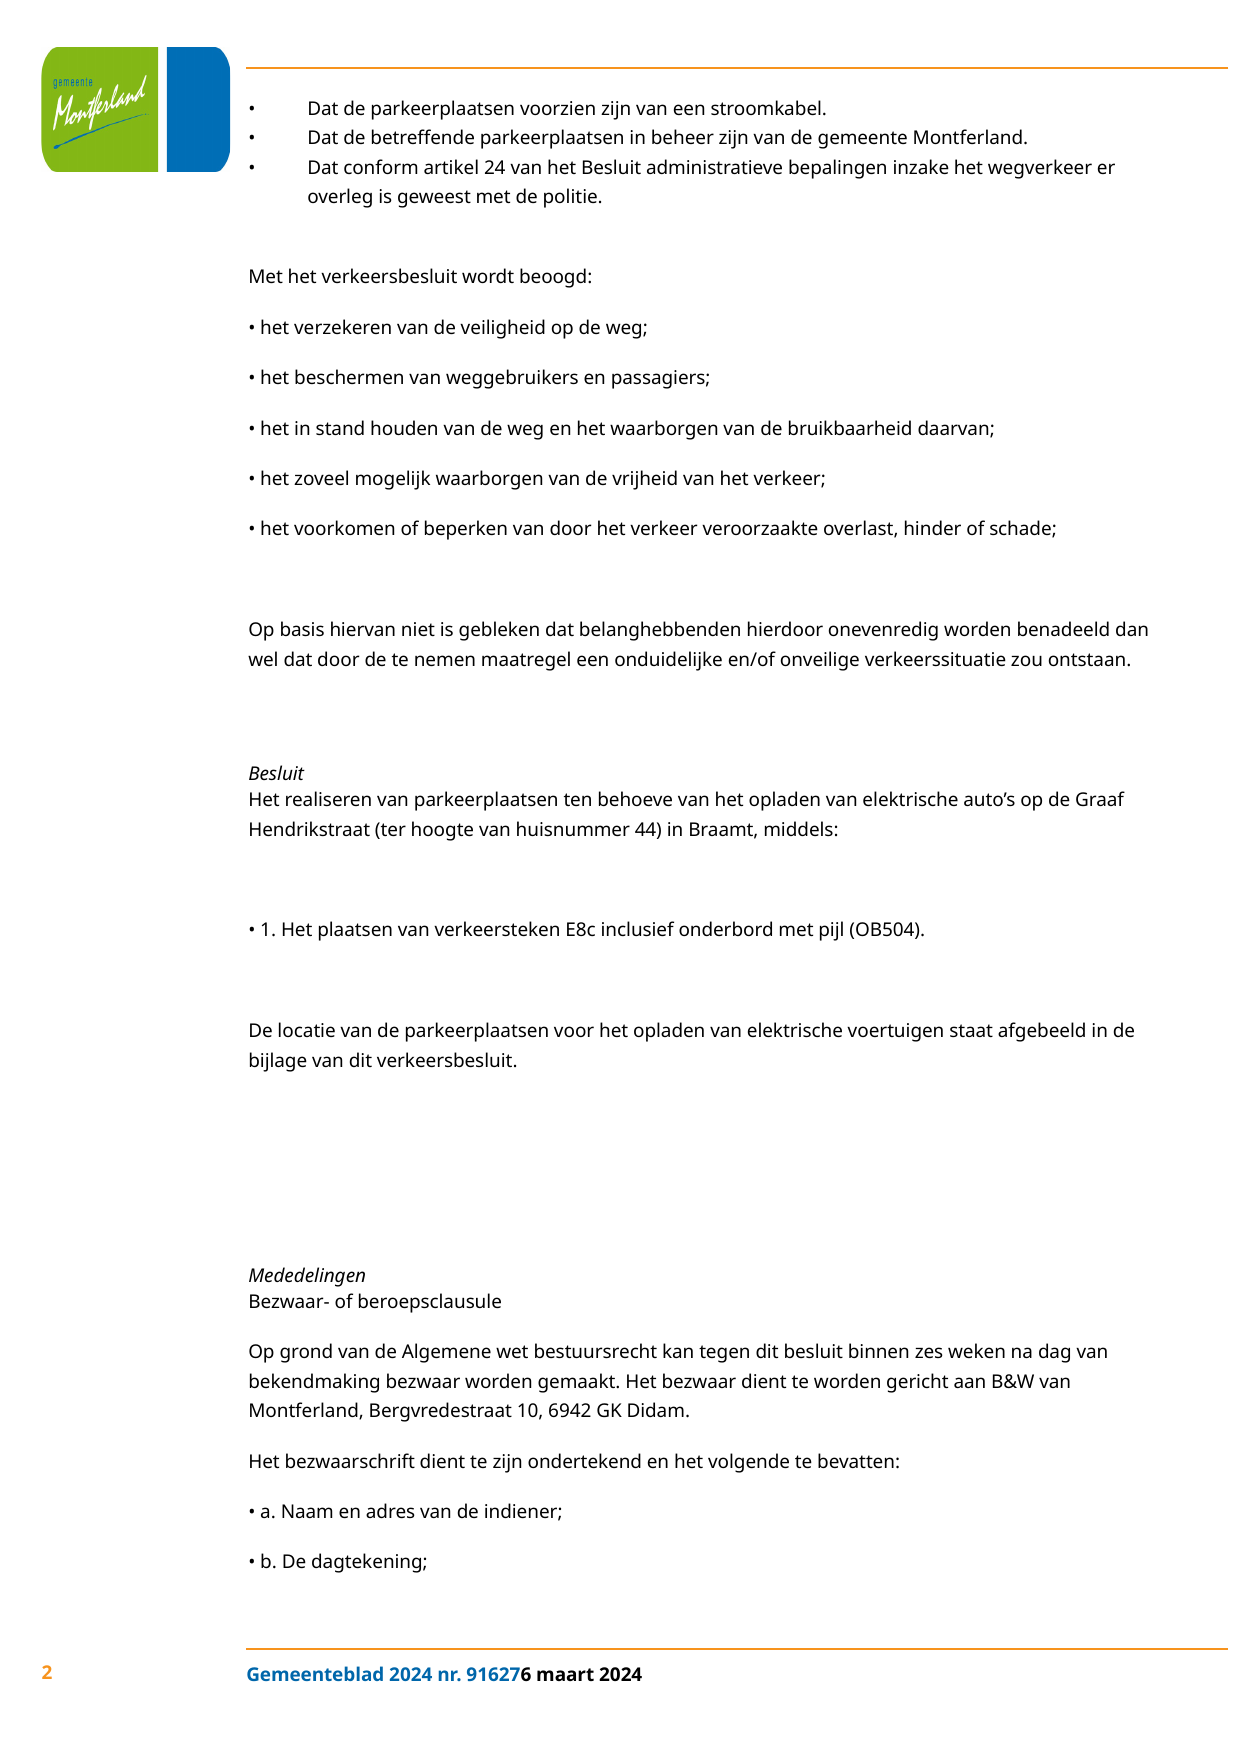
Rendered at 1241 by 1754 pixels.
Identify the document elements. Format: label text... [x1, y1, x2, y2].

text • het voorkomen of beperken van door het verkeer veroorzaakte overlast, hinder of schade; [248, 516, 1152, 541]
text • het verzekeren van de veiligheid op de weg; [248, 314, 1152, 340]
text Het realiseren van parkeerplaatsen ten behoeve van het opladen van elektrische auto’s op de Graaf Hendrikstraat (ter hoogte van huisnummer 44) in Braamt, middels: [248, 786, 1152, 841]
text De locatie van de parkeerplaatsen voor het opladen van elektrische voertuigen staat afgebeeld in de bijlage van dit verkeersbesluit. [248, 1017, 1152, 1073]
list Dat conform artikel 24 van het Besluit administratieve bepalingen inzake het wegverkeer er overleg is geweest met de politie. [248, 154, 1152, 209]
text Het bezwaarschrift dient te zijn ondertekend en het volgende te bevatten: [248, 1448, 1152, 1474]
list Dat de betreffende parkeerplaatsen in beheer zijn van de gemeente Montferland. [248, 124, 1152, 150]
text • het zoveel mogelijk waarborgen van de vrijheid van het verkeer; [248, 465, 1152, 491]
picture [41, 47, 231, 172]
text • het in stand houden van de weg en het waarborgen van de bruikbaarheid daarvan; [248, 415, 1152, 441]
text Op basis hiervan niet is gebleken dat belanghebbenden hierdoor onevenredig worden benadeeld dan wel dat door de te nemen maatregel een onduidelijke en/of onveilige verkeerssituatie zou ontstaan. [248, 616, 1152, 672]
text • b. De dagtekening; [248, 1549, 1152, 1574]
text • het beschermen van weggebruikers en passagiers; [248, 364, 1152, 390]
text Bezwaar- of beroepsclausule [248, 1288, 1152, 1314]
text • 1. Het plaatsen van verkeersteken E8c inclusief onderbord met pijl (OB504). [248, 917, 1152, 942]
text Besluit [248, 760, 1152, 786]
list Dat de parkeerplaatsen voorzien zijn van een stroomkabel. [248, 95, 1152, 121]
text Met het verkeersbesluit wordt beoogd: [248, 263, 1152, 289]
text Mededelingen [248, 1262, 1152, 1288]
text Op grond van de Algemene wet bestuursrecht kan tegen dit besluit binnen zes weken na dag van bekendmaking bezwaar worden gemaakt. Het bezwaar dient te worden gericht aan B&W van Montferland, Bergvredestraat 10, 6942 GK Didam. [248, 1338, 1152, 1423]
text • a. Naam en adres van de indiener; [248, 1498, 1152, 1524]
